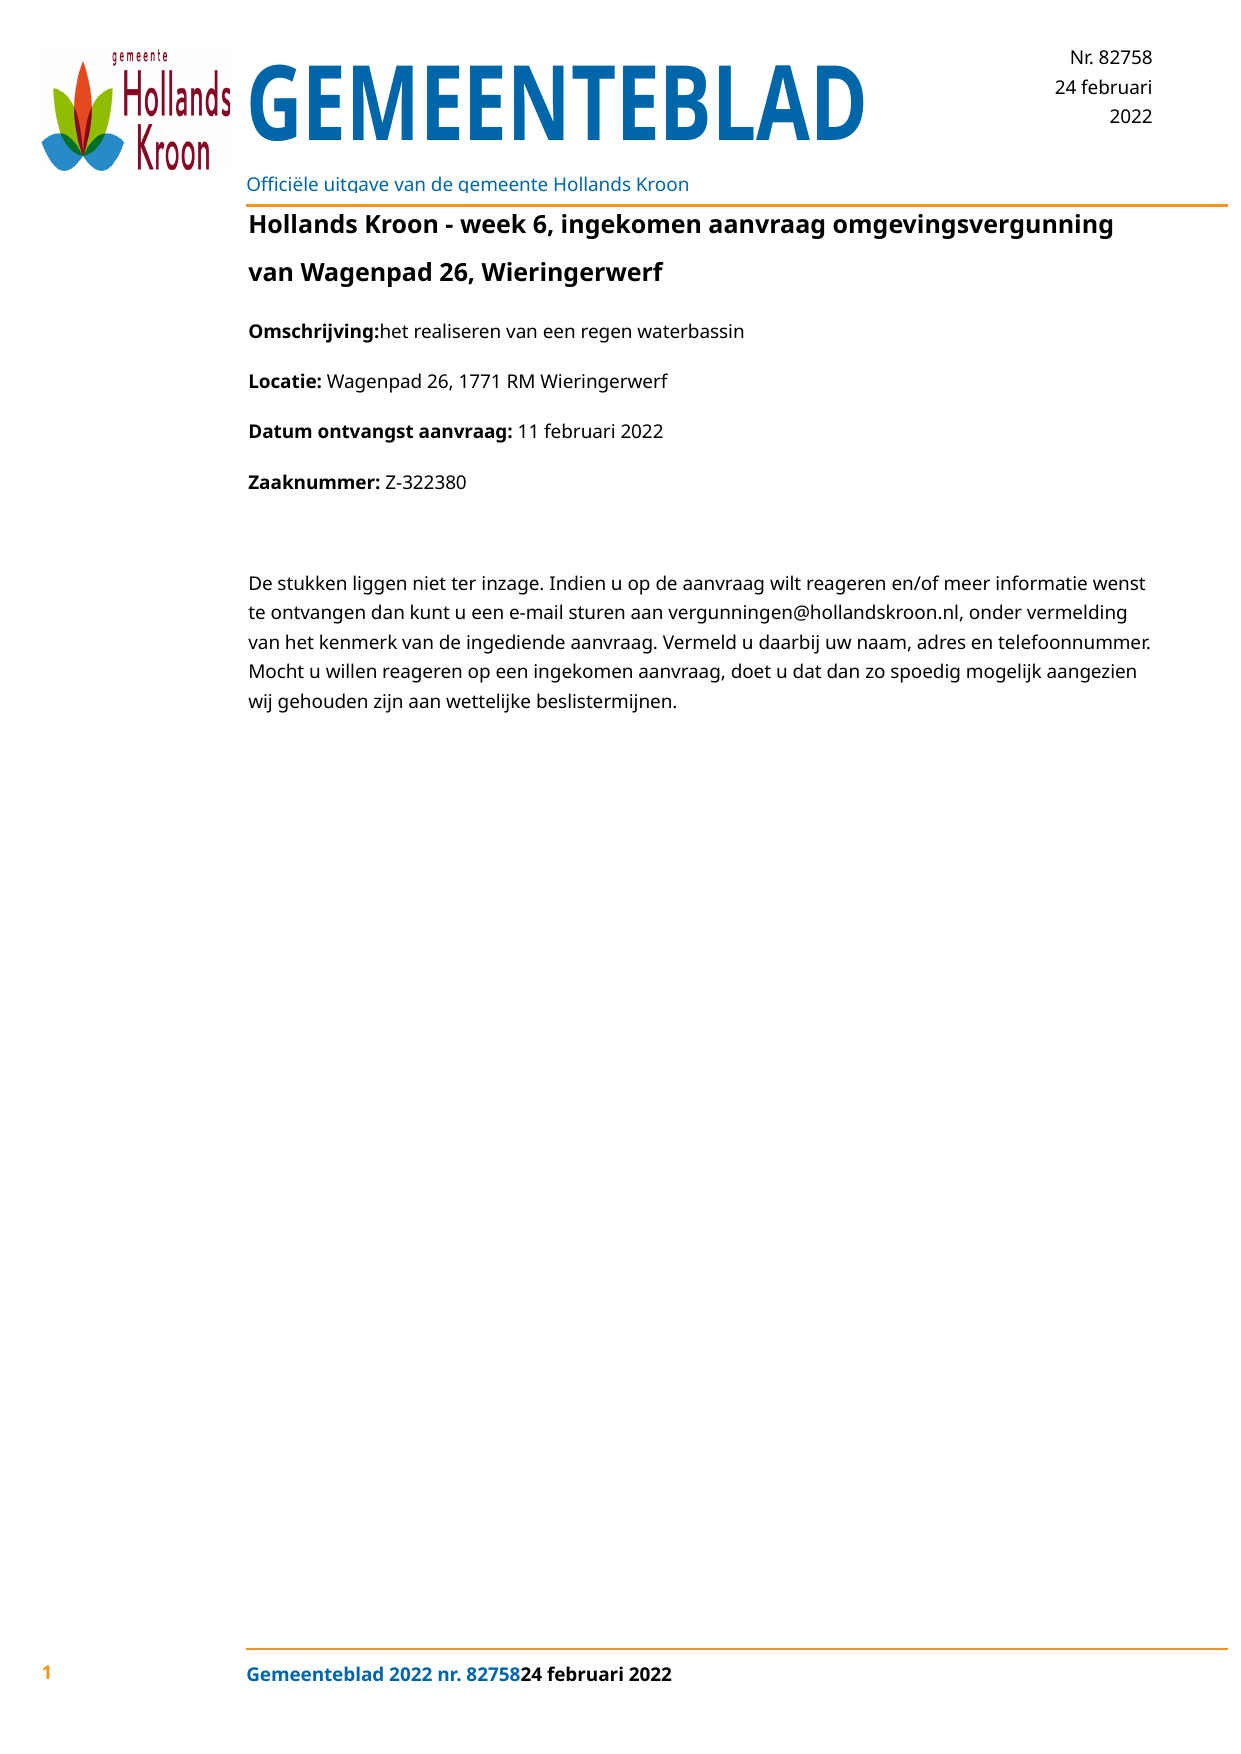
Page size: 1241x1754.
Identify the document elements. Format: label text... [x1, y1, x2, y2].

picture [41, 47, 231, 172]
text Omschrijving:het realiseren van een regen waterbassin [248, 318, 1152, 344]
text Datum ontvangst aanvraag: 11 februari 2022 [248, 419, 1152, 444]
text Zaaknummer: Z-322380 [248, 469, 1152, 495]
text Locatie: Wagenpad 26, 1771 RM Wieringerwerf [248, 368, 1152, 394]
text De stukken liggen niet ter inzage. Indien u op de aanvraag wilt reageren en/of meer informatie wenst te ontvangen dan kunt u een e-mail sturen aan vergunningen@hollandskroon.nl, onder vermelding van het kenmerk van de ingediende aanvraag. Vermeld u daarbij uw naam, adres en telefoonnummer. Mocht u willen reageren op een ingekomen aanvraag, doet u dat dan zo spoedig mogelijk aangezien wij gehouden zijn aan wettelijke beslistermijnen. [248, 570, 1152, 714]
text Hollands Kroon - week 6, ingekomen aanvraag omgevingsvergunning van Wagenpad 26, Wieringerwerf [248, 207, 1152, 288]
